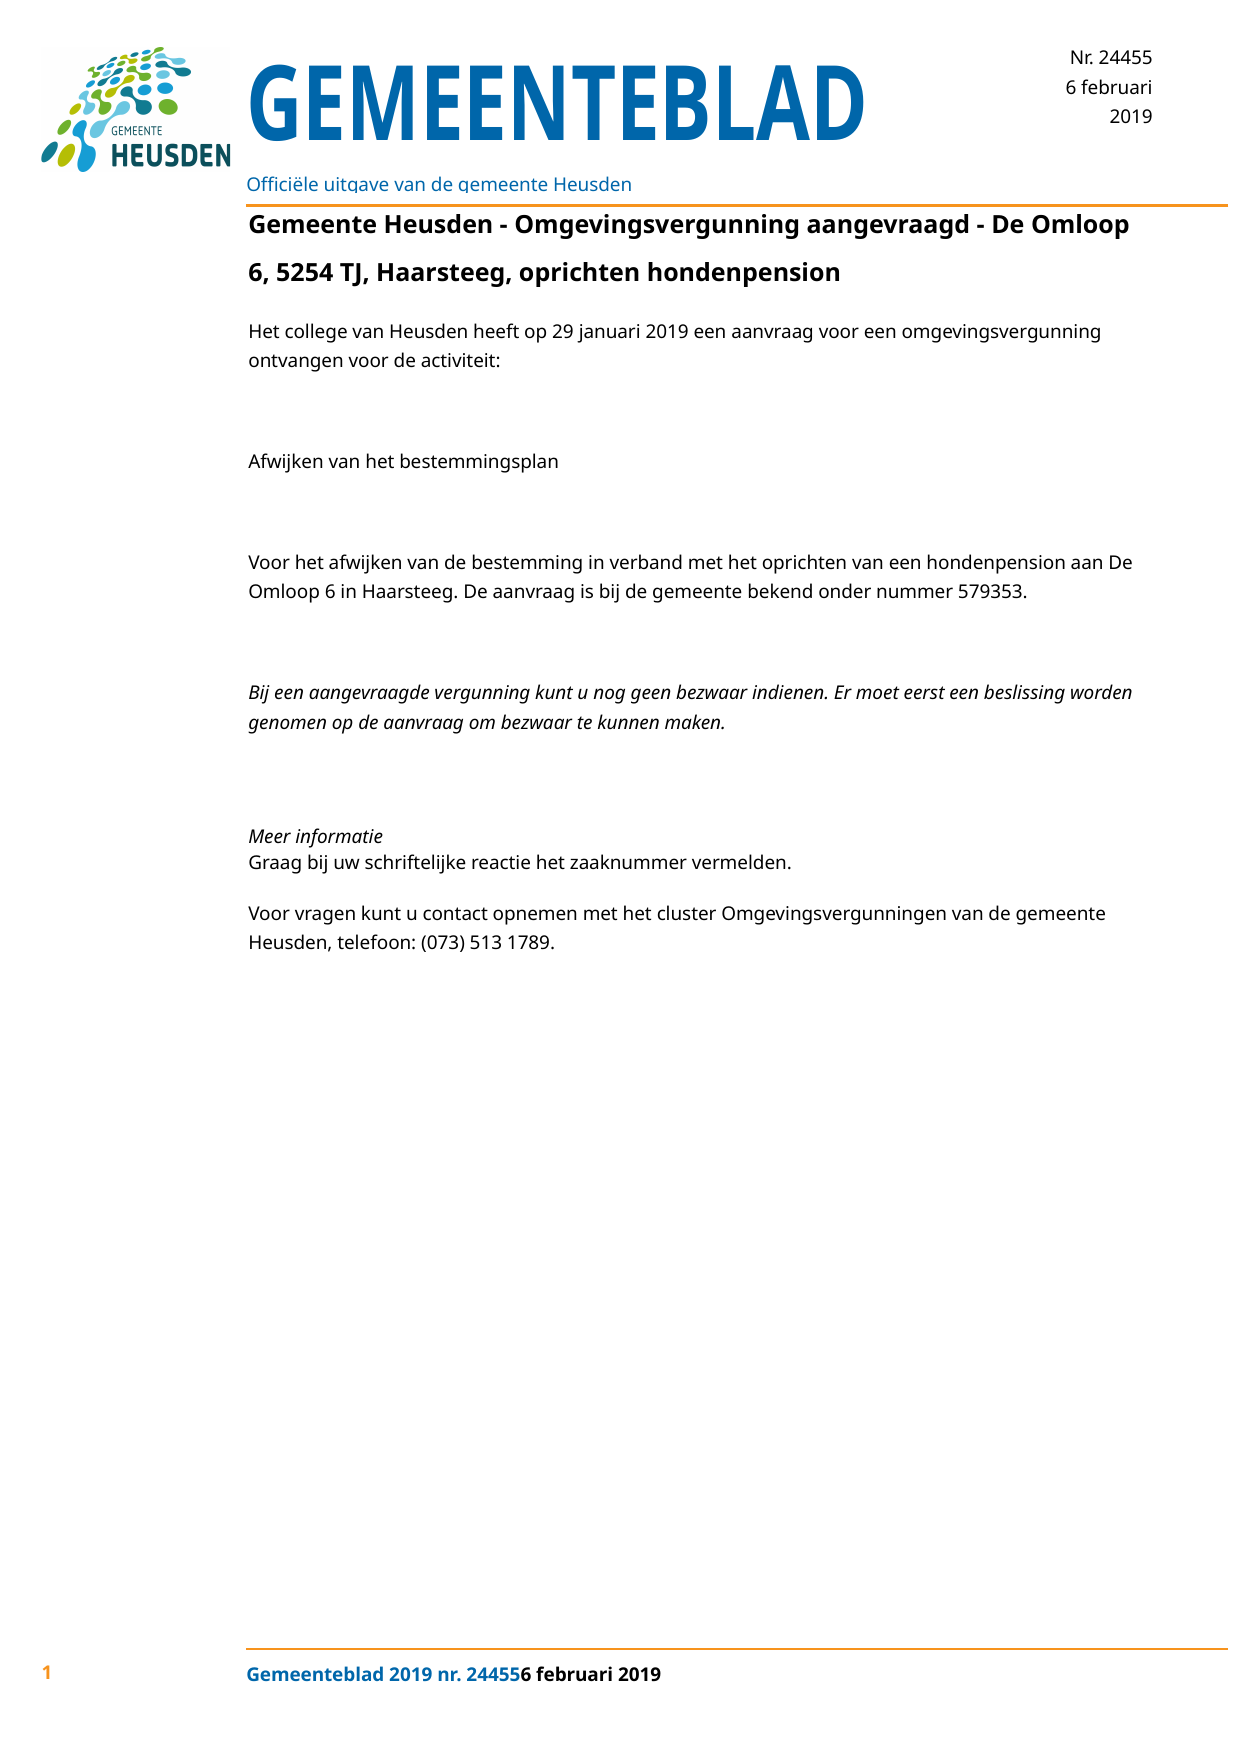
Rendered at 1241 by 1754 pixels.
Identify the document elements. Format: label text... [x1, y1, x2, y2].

text Het college van Heusden heeft op 29 januari 2019 een aanvraag voor een omgevingsvergunning ontvangen voor de activiteit: [248, 318, 1152, 373]
text Graag bij uw schriftelijke reactie het zaaknummer vermelden. [248, 849, 1152, 875]
text Meer informatie [248, 823, 1152, 849]
text Gemeente Heusden - Omgevingsvergunning aangevraagd - De Omloop 6, 5254 TJ, Haarsteeg, oprichten hondenpension [248, 207, 1152, 288]
text Bij een aangevraagde vergunning kunt u nog geen bezwaar indienen. Er moet eerst een beslissing worden genomen op de aanvraag om bezwaar te kunnen maken. [248, 679, 1152, 735]
text Voor vragen kunt u contact opnemen met het cluster Omgevingsvergunningen van de gemeente Heusden, telefoon: (073) 513 1789. [248, 900, 1152, 955]
picture [41, 47, 231, 172]
text Voor het afwijken van de bestemming in verband met het oprichten van een hondenpension aan De Omloop 6 in Haarsteeg. De aanvraag is bij de gemeente bekend onder nummer 579353. [248, 549, 1152, 604]
text Afwijken van het bestemmingsplan [248, 448, 1152, 474]
